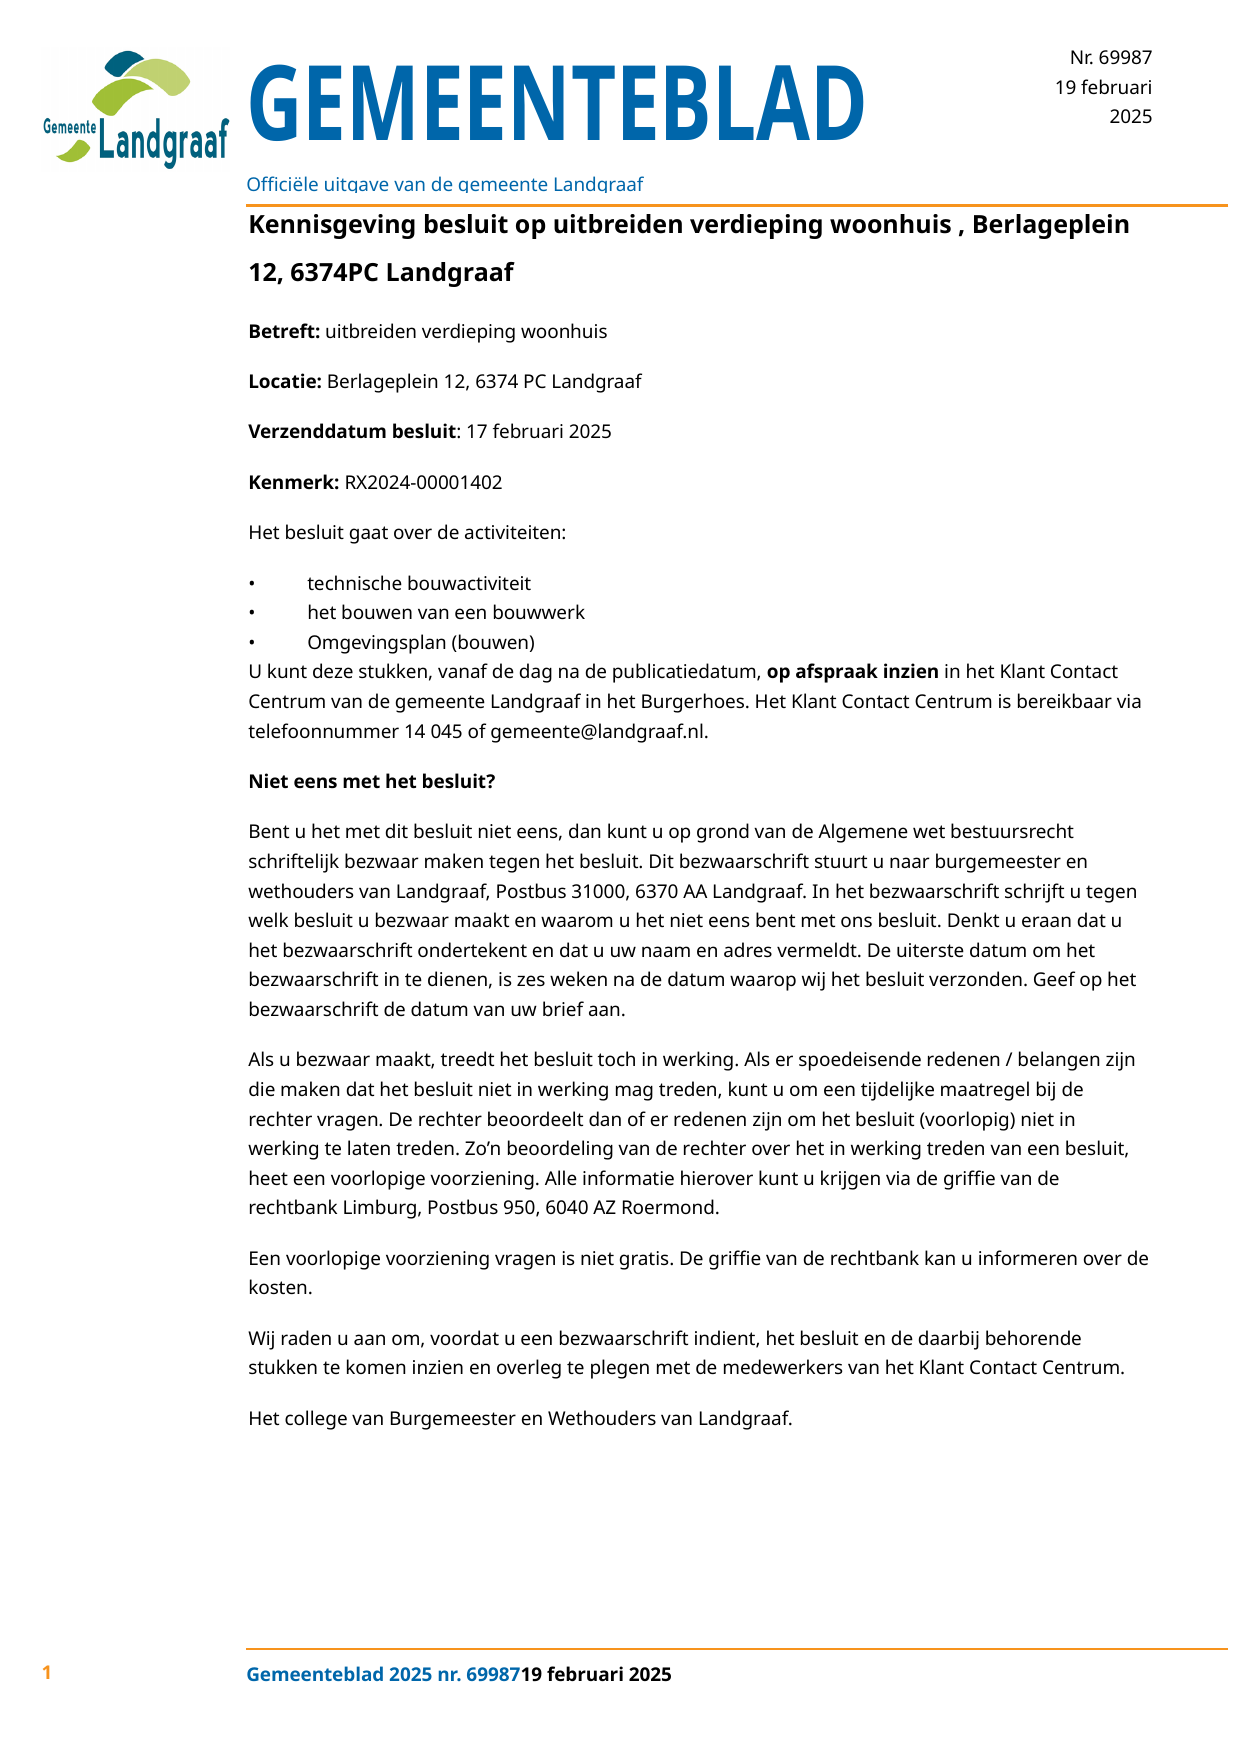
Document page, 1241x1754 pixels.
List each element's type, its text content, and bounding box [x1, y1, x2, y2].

text Kenmerk: RX2024-00001402 [248, 469, 1152, 495]
list het bouwen van een bouwwerk [248, 599, 1152, 625]
text Het college van Burgemeester en Wethouders van Landgraaf. [248, 1405, 1152, 1431]
text Betreft: uitbreiden verdieping woonhuis [248, 318, 1152, 344]
picture [41, 47, 231, 172]
text Locatie: Berlageplein 12, 6374 PC Landgraaf [248, 368, 1152, 394]
list Omgevingsplan (bouwen) [248, 629, 1152, 655]
text Kennisgeving besluit op uitbreiden verdieping woonhuis , Berlageplein 12, 6374PC Landgraaf [248, 207, 1152, 288]
text Niet eens met het besluit? [248, 768, 1152, 794]
text U kunt deze stukken, vanaf de dag na de publicatiedatum, op afspraak inzien in het Klant Contact Centrum van de gemeente Landgraaf in het Burgerhoes. Het Klant Contact Centrum is bereikbaar via telefoonnummer 14 045 of gemeente@landgraaf.nl. [248, 659, 1152, 744]
text Een voorlopige voorziening vragen is niet gratis. De griffie van de rechtbank kan u informeren over de kosten. [248, 1245, 1152, 1300]
list technische bouwactiviteit [248, 570, 1152, 596]
text Verzenddatum besluit: 17 februari 2025 [248, 419, 1152, 444]
text Het besluit gaat over de activiteiten: [248, 519, 1152, 545]
text Als u bezwaar maakt, treedt het besluit toch in werking. Als er spoedeisende redenen / belangen zijn die maken dat het besluit niet in werking mag treden, kunt u om een tijdelijke maatregel bij de rechter vragen. De rechter beoordeelt dan of er redenen zijn om het besluit (voorlopig) niet in werking te laten treden. Zo’n beoordeling van de rechter over het in werking treden van een besluit, heet een voorlopige voorziening. Alle informatie hierover kunt u krijgen via de griffie van de rechtbank Limburg, Postbus 950, 6040 AZ Roermond. [248, 1047, 1152, 1220]
text Bent u het met dit besluit niet eens, dan kunt u op grond van de Algemene wet bestuursrecht schriftelijk bezwaar maken tegen het besluit. Dit bezwaarschrift stuurt u naar burgemeester en wethouders van Landgraaf, Postbus 31000, 6370 AA Landgraaf. In het bezwaarschrift schrijft u tegen welk besluit u bezwaar maakt en waarom u het niet eens bent met ons besluit. Denkt u eraan dat u het bezwaarschrift ondertekent en dat u uw naam en adres vermeldt. De uiterste datum om het bezwaarschrift in te dienen, is zes weken na de datum waarop wij het besluit verzonden. Geef op het bezwaarschrift de datum van uw brief aan. [248, 819, 1152, 1022]
text Wij raden u aan om, voordat u een bezwaarschrift indient, het besluit en de daarbij behorende stukken te komen inzien en overleg te plegen met de medewerkers van het Klant Contact Centrum. [248, 1325, 1152, 1380]
